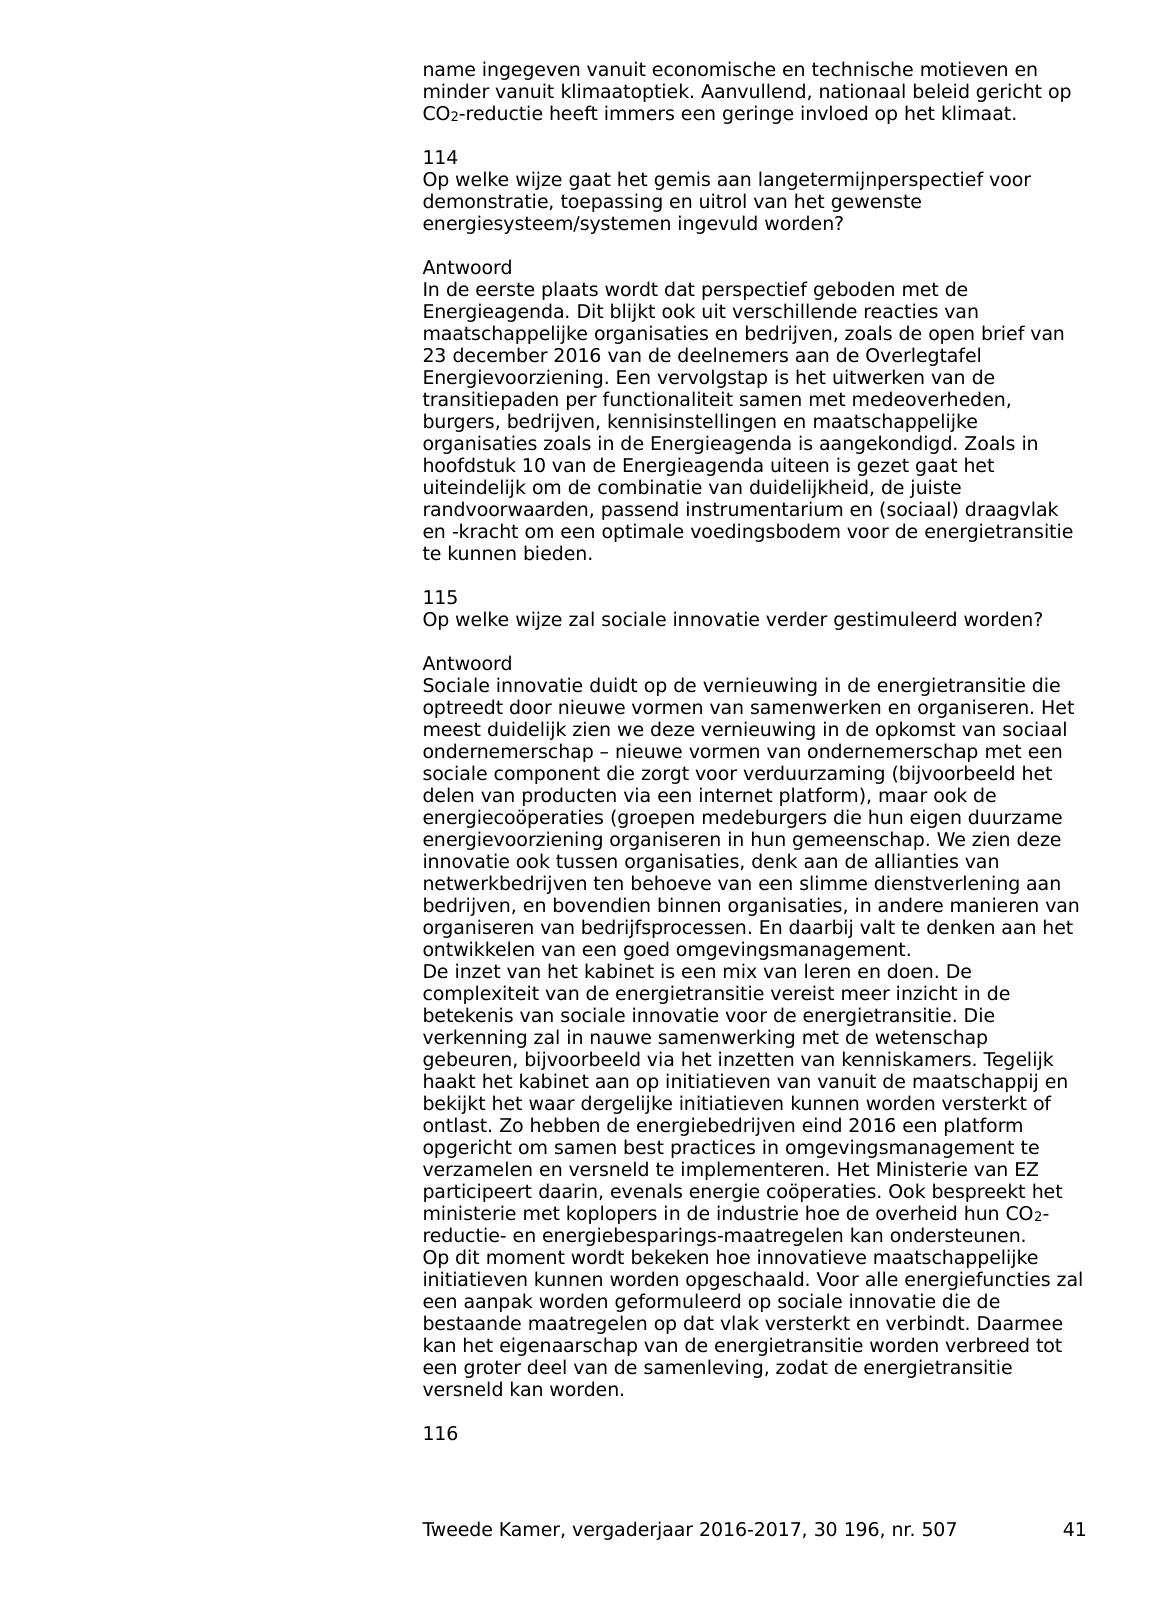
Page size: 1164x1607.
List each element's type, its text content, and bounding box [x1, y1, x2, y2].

text Sociale innovatie duidt op de vernieuwing in de energietransitie die optreedt door nieuwe vormen van samenwerken en organiseren. Het meest duidelijk zien we deze vernieuwing in de opkomst van sociaal ondernemerschap – nieuwe vormen van ondernemerschap met een sociale component die zorgt voor verduurzaming (bijvoorbeeld het delen van producten via een internet platform), maar ook de energiecoöperaties (groepen medeburgers die hun eigen duurzame energievoorziening organiseren in hun gemeenschap. We zien deze innovatie ook tussen organisaties, denk aan de allianties van netwerkbedrijven ten behoeve van een slimme dienstverlening aan bedrijven, en bovendien binnen organisaties, in andere manieren van organiseren van bedrijfsprocessen. En daarbij valt te denken aan het ontwikkelen van een goed omgevingsmanagement. [422, 675, 1087, 961]
text Op dit moment wordt bekeken hoe innovatieve maatschappelijke initiatieven kunnen worden opgeschaald. Voor alle energiefuncties zal een aanpak worden geformuleerd op sociale innovatie die de bestaande maatregelen op dat vlak versterkt en verbindt. Daarmee kan het eigenaarschap van de energietransitie worden verbreed tot een groter deel van de samenleving, zodat de energietransitie versneld kan worden. [422, 1247, 1087, 1401]
text 114 [422, 147, 1087, 169]
text In de eerste plaats wordt dat perspectief geboden met de Energieagenda. Dit blijkt ook uit verschillende reacties van maatschappelijke organisaties en bedrijven, zoals de open brief van 23 december 2016 van de deelnemers aan de Overlegtafel Energievoorziening. Een vervolgstap is het uitwerken van de transitiepaden per functionaliteit samen met medeoverheden, burgers, bedrijven, kennisinstellingen en maatschappelijke organisaties zoals in de Energieagenda is aangekondigd. Zoals in hoofdstuk 10 van de Energieagenda uiteen is gezet gaat het uiteindelijk om de combinatie van duidelijkheid, de juiste randvoorwaarden, passend instrumentarium en (sociaal) draagvlak en -kracht om een optimale voedingsbodem voor de energietransitie te kunnen bieden. [422, 279, 1087, 565]
text 115 [422, 587, 1087, 609]
text 116 [422, 1423, 1087, 1445]
text Antwoord [422, 653, 1087, 675]
text name ingegeven vanuit economische en technische motieven en minder vanuit klimaatoptiek. Aanvullend, nationaal beleid gericht op CO2-reductie heeft immers een geringe invloed op het klimaat. [422, 59, 1087, 125]
text De inzet van het kabinet is een mix van leren en doen. De complexiteit van de energietransitie vereist meer inzicht in de betekenis van sociale innovatie voor de energietransitie. Die verkenning zal in nauwe samenwerking met de wetenschap gebeuren, bijvoorbeeld via het inzetten van kenniskamers. Tegelijk haakt het kabinet aan op initiatieven van vanuit de maatschappij en bekijkt het waar dergelijke initiatieven kunnen worden versterkt of ontlast. Zo hebben de energiebedrijven eind 2016 een platform opgericht om samen best practices in omgevingsmanagement te verzamelen en versneld te implementeren. Het Ministerie van EZ participeert daarin, evenals energie coöperaties. Ook bespreekt het ministerie met koplopers in de industrie hoe de overheid hun CO2-reductie- en energiebesparings-maatregelen kan ondersteunen. [422, 961, 1087, 1247]
text Op welke wijze gaat het gemis aan langetermijnperspectief voor demonstratie, toepassing en uitrol van het gewenste energiesysteem/systemen ingevuld worden? [422, 169, 1087, 235]
text Antwoord [422, 257, 1087, 279]
text Op welke wijze zal sociale innovatie verder gestimuleerd worden? [422, 609, 1087, 631]
